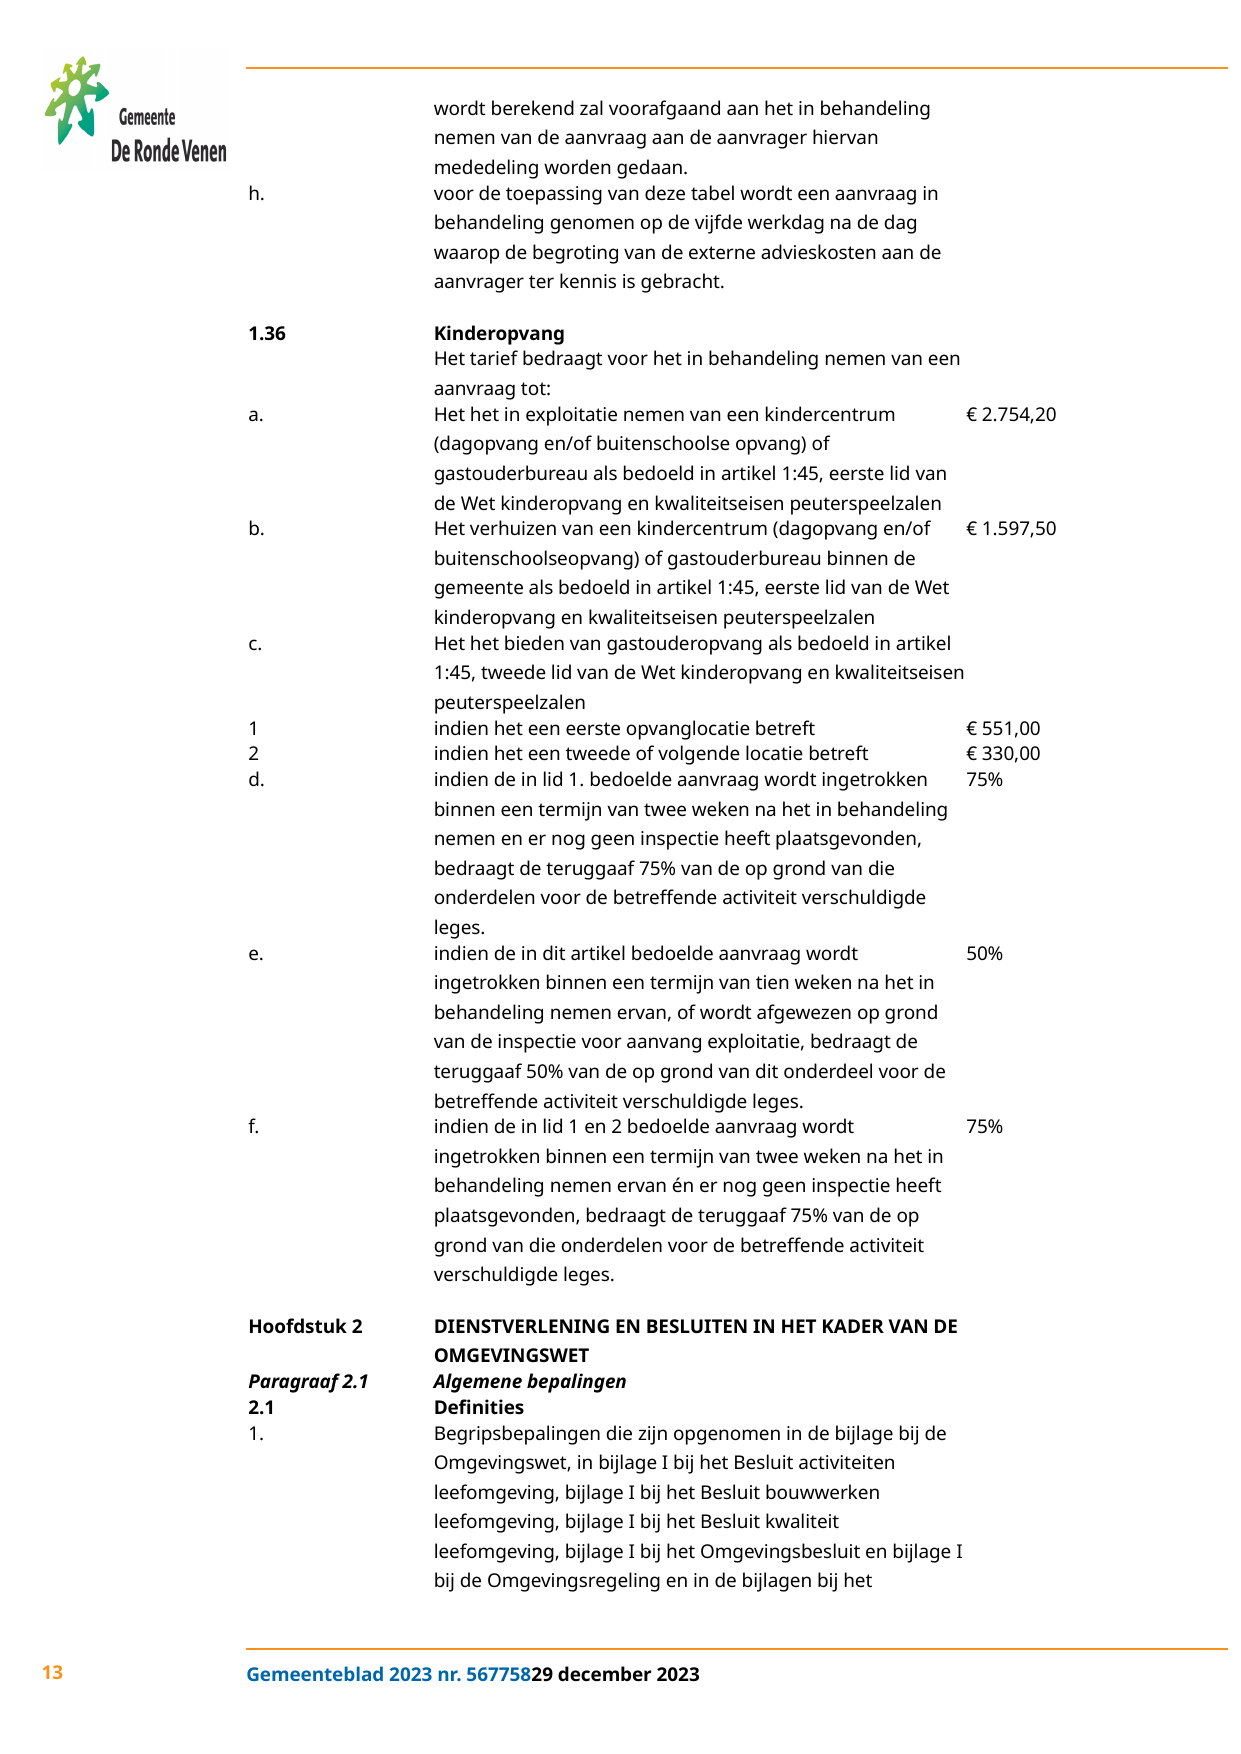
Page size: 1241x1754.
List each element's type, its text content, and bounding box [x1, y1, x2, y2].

table_cell [248, 294, 433, 320]
table_cell [966, 1287, 1152, 1313]
table_cell [966, 1420, 1152, 1593]
table_cell b. [248, 515, 433, 630]
table_cell Algemene bepalingen [434, 1368, 966, 1394]
table_cell Definities [434, 1394, 966, 1420]
table_cell Begripsbepalingen die zijn opgenomen in de bijlage bij de Omgevingswet, in bijlage I bij het Besluit activiteiten leefomgeving, bijlage I bij het Besluit bouwwerken leefomgeving, bijlage I bij het Besluit kwaliteit leefomgeving, bijlage I bij het Omgevingsbesluit en bijlage I bij de Omgevingsregeling en in de bijlagen bij het [434, 1420, 966, 1593]
table_cell Het het bieden van gastouderopvang als bedoeld in artikel 1:45, tweede lid van de Wet kinderopvang en kwaliteitseisen peuterspeelzalen [434, 630, 966, 715]
table_cell [434, 1287, 966, 1313]
table_cell indien het een eerste opvanglocatie betreft [434, 715, 966, 741]
table_cell Kinderopvang [434, 320, 966, 346]
table_cell 75% [966, 766, 1152, 940]
table_cell [966, 1313, 1152, 1368]
table_cell e. [248, 940, 433, 1113]
table_cell c. [248, 630, 433, 715]
table_cell € 551,00 [966, 715, 1152, 741]
table_cell [966, 1368, 1152, 1394]
table_cell 1 [248, 715, 433, 741]
table_cell [966, 346, 1152, 401]
table_cell wordt berekend zal voorafgaand aan het in behandeling nemen van de aanvraag aan de aanvrager hiervan mededeling worden gedaan. [434, 95, 966, 180]
table_cell indien de in lid 1. bedoelde aanvraag wordt ingetrokken binnen een termijn van twee weken na het in behandeling nemen en er nog geen inspectie heeft plaatsgevonden, bedraagt de teruggaaf 75% van de op grond van die onderdelen voor de betreffende activiteit verschuldigde leges. [434, 766, 966, 940]
table_cell 1.36 [248, 320, 433, 346]
table_cell indien de in dit artikel bedoelde aanvraag wordt ingetrokken binnen een termijn van tien weken na het in behandeling nemen ervan, of wordt afgewezen op grond van de inspectie voor aanvang exploitatie, bedraagt de teruggaaf 50% van de op grond van dit onderdeel voor de betreffende activiteit verschuldigde leges. [434, 940, 966, 1113]
table_cell [966, 180, 1152, 294]
table_cell 2.1 [248, 1394, 433, 1420]
table_cell [966, 95, 1152, 180]
table_cell [966, 294, 1152, 320]
table_cell [966, 1394, 1152, 1420]
table_cell [434, 294, 966, 320]
picture [41, 47, 231, 172]
table_cell [248, 346, 433, 401]
table_cell Paragraaf 2.1 [248, 1368, 433, 1394]
table_cell [248, 1287, 433, 1313]
table_cell Hoofdstuk 2 [248, 1313, 433, 1368]
table_cell [966, 320, 1152, 346]
table_cell indien de in lid 1 en 2 bedoelde aanvraag wordt ingetrokken binnen een termijn van twee weken na het in behandeling nemen ervan én er nog geen inspectie heeft plaatsgevonden, bedraagt de teruggaaf 75% van de op grond van die onderdelen voor de betreffende activiteit verschuldigde leges. [434, 1114, 966, 1287]
table_cell h. [248, 180, 433, 294]
table_cell 75% [966, 1114, 1152, 1287]
table_cell voor de toepassing van deze tabel wordt een aanvraag in behandeling genomen op de vijfde werkdag na de dag waarop de begroting van de externe advieskosten aan de aanvrager ter kennis is gebracht. [434, 180, 966, 294]
table_cell € 1.597,50 [966, 515, 1152, 630]
table_cell a. [248, 401, 433, 515]
table_cell Het het in exploitatie nemen van een kindercentrum (dagopvang en/of buitenschoolse opvang) of gastouderbureau als bedoeld in artikel 1:45, eerste lid van de Wet kinderopvang en kwaliteitseisen peuterspeelzalen [434, 401, 966, 515]
table_cell Het verhuizen van een kindercentrum (dagopvang en/of buitenschoolseopvang) of gastouderbureau binnen de gemeente als bedoeld in artikel 1:45, eerste lid van de Wet kinderopvang en kwaliteitseisen peuterspeelzalen [434, 515, 966, 630]
table_cell f. [248, 1114, 433, 1287]
table_cell € 2.754,20 [966, 401, 1152, 515]
table_cell indien het een tweede of volgende locatie betreft [434, 741, 966, 766]
table_cell [966, 630, 1152, 715]
table_cell Het tarief bedraagt voor het in behandeling nemen van een aanvraag tot: [434, 346, 966, 401]
table_cell DIENSTVERLENING EN BESLUITEN IN HET KADER VAN DE OMGEVINGSWET [434, 1313, 966, 1368]
table_cell € 330,00 [966, 741, 1152, 766]
table_cell 2 [248, 741, 433, 766]
table_cell 1. [248, 1420, 433, 1593]
table_cell 50% [966, 940, 1152, 1113]
table_cell [248, 95, 433, 180]
table_cell d. [248, 766, 433, 940]
